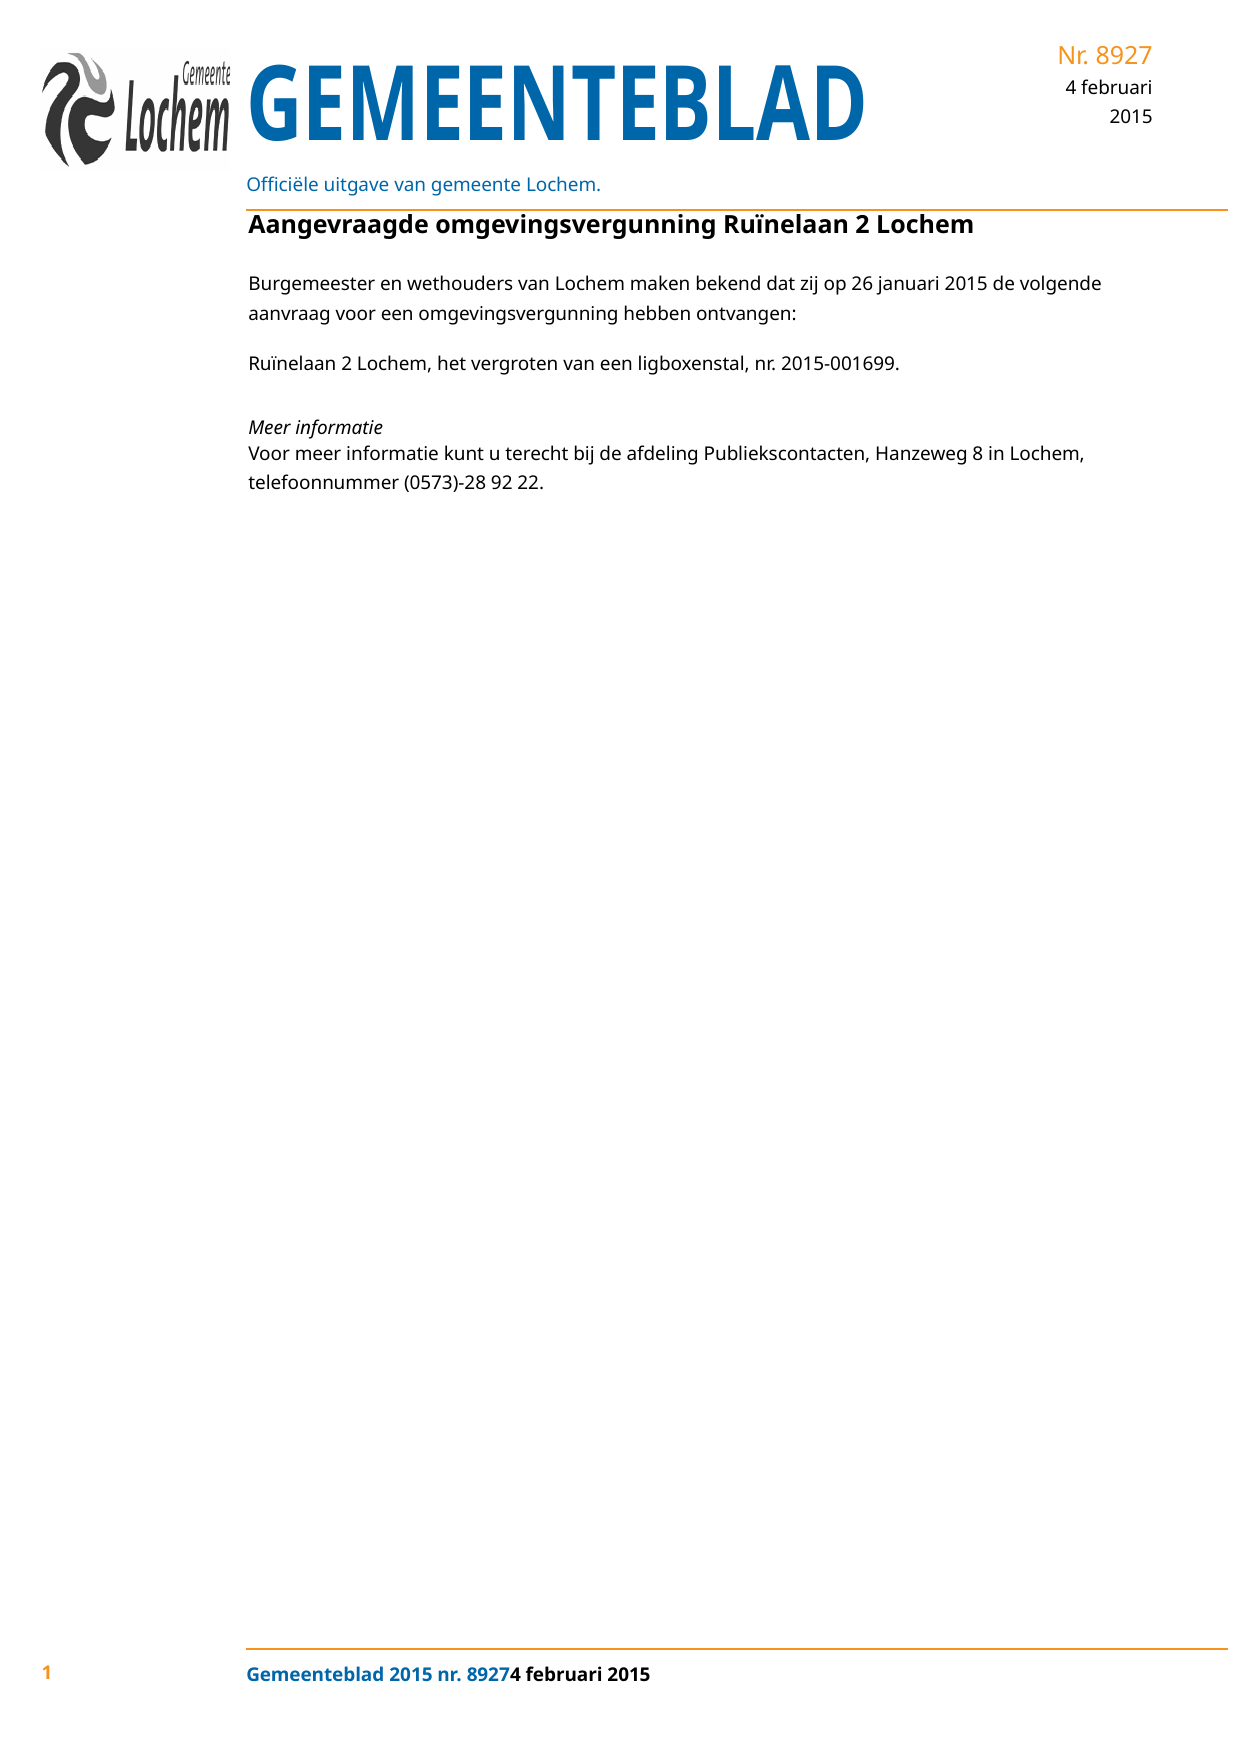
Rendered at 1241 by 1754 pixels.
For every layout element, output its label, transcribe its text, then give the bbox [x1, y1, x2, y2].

text Ruïnelaan 2 Lochem, het vergroten van een ligboxenstal, nr. 2015-001699. [248, 350, 1152, 376]
text Aangevraagde omgevingsvergunning Ruïnelaan 2 Lochem [248, 211, 1152, 241]
text Voor meer informatie kunt u terecht bij de afdeling Publiekscontacten, Hanzeweg 8 in Lochem, telefoonnummer (0573)-28 92 22. [248, 440, 1152, 495]
text Burgemeester en wethouders van Lochem maken bekend dat zij op 26 januari 2015 de volgende aanvraag voor een omgevingsvergunning hebben ontvangen: [248, 270, 1152, 326]
picture [41, 47, 231, 172]
text Meer informatie [248, 414, 1152, 440]
